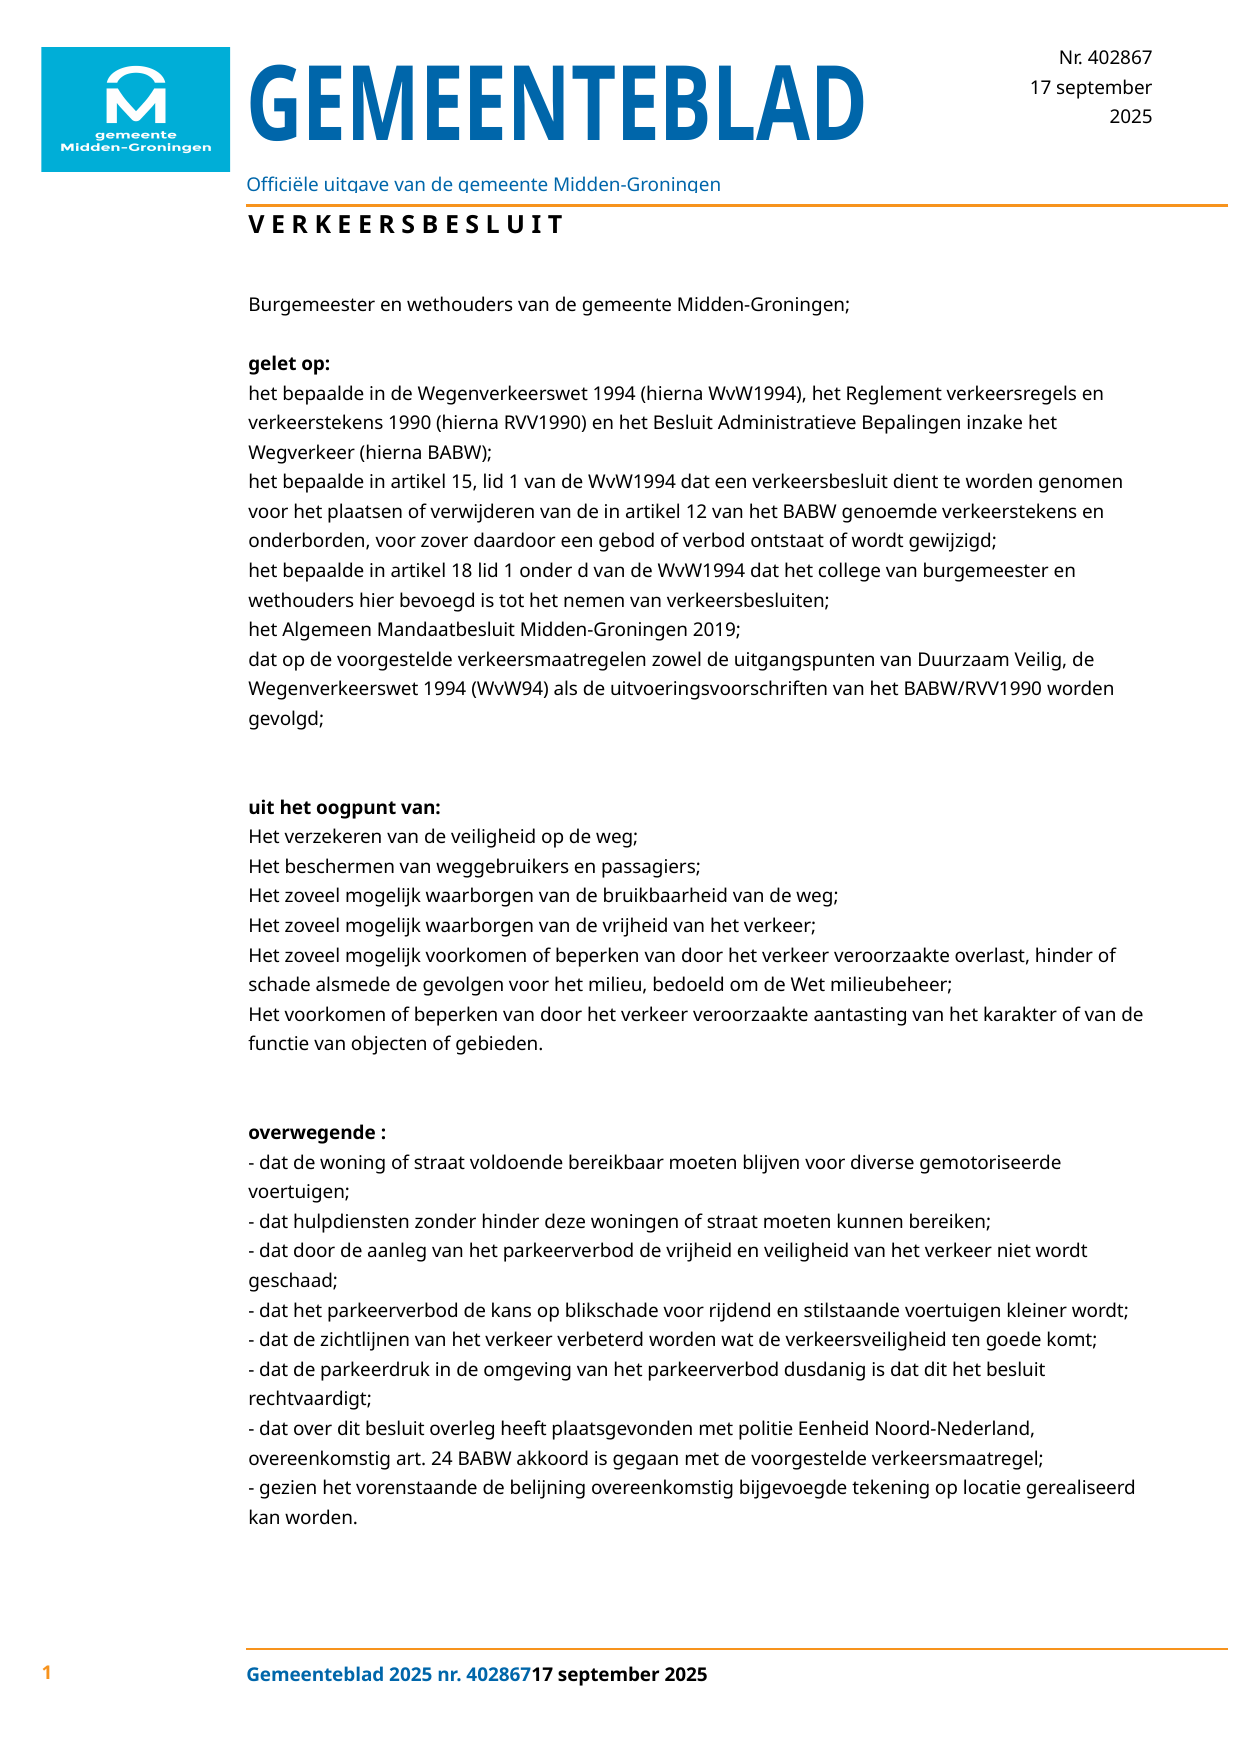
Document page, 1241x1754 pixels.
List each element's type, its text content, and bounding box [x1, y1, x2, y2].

text uit het oogpunt van: [248, 794, 1152, 820]
text overwegende : [248, 1119, 1152, 1145]
picture [184, 146, 190, 153]
picture [107, 89, 165, 122]
text Het beschermen van weggebruikers en passagiers; [248, 853, 1152, 879]
text Het voorkomen of beperken van door het verkeer veroorzaakte aantasting van het karakter of van de functie van objecten of gebieden. [248, 1001, 1152, 1056]
text - dat over dit besluit overleg heeft plaatsgevonden met politie Eenheid Noord-Nederland, overeenkomstig art. 24 BABW akkoord is gegaan met de voorgestelde verkeersmaatregel; [248, 1415, 1152, 1471]
text - dat de zichtlijnen van het verkeer verbeterd worden wat de verkeersveiligheid ten goede komt; [248, 1326, 1152, 1352]
text Het zoveel mogelijk waarborgen van de bruikbaarheid van de weg; [248, 883, 1152, 908]
text dat op de voorgestelde verkeersmaatregelen zowel de uitgangspunten van Duurzaam Veilig, de Wegenverkeerswet 1994 (WvW94) als de uitvoeringsvoorschriften van het BABW/RVV1990 worden gevolgd; [248, 646, 1152, 731]
text - gezien het vorenstaande de belijning overeenkomstig bijgevoegde tekening op locatie gerealiseerd kan worden. [248, 1474, 1152, 1530]
text Het zoveel mogelijk voorkomen of beperken van door het verkeer veroorzaakte overlast, hinder of schade alsmede de gevolgen voor het milieu, bedoeld om de Wet milieubeheer; [248, 942, 1152, 997]
text - dat door de aanleg van het parkeerverbod de vrijheid en veiligheid van het verkeer niet wordt geschaad; [248, 1238, 1152, 1293]
text Het verzekeren van de veiligheid op de weg; [248, 823, 1152, 849]
text Het zoveel mogelijk waarborgen van de vrijheid van het verkeer; [248, 912, 1152, 938]
text Burgemeester en wethouders van de gemeente Midden-Groningen; [248, 291, 1152, 317]
text - dat hulpdiensten zonder hinder deze woningen of straat moeten kunnen bereiken; [248, 1208, 1152, 1234]
text - dat de woning of straat voldoende bereikbaar moeten blijven voor diverse gemotoriseerde voertuigen; [248, 1149, 1152, 1204]
text V E R K E E R S B E S L U I T [248, 207, 1152, 241]
text het Algemeen Mandaatbesluit Midden-Groningen 2019; [248, 616, 1152, 642]
text het bepaalde in artikel 18 lid 1 onder d van de WvW1994 dat het college van burgemeester en wethouders hier bevoegd is tot het nemen van verkeersbesluiten; [248, 557, 1152, 613]
text - dat het parkeerverbod de kans op blikschade voor rijdend en stilstaande voertuigen kleiner wordt; [248, 1297, 1152, 1323]
text gelet op: [248, 350, 1152, 376]
text - dat de parkeerdruk in de omgeving van het parkeerverbod dusdanig is dat dit het besluit rechtvaardigt; [248, 1356, 1152, 1411]
picture [108, 66, 164, 82]
text het bepaalde in artikel 15, lid 1 van de WvW1994 dat een verkeersbesluit dient te worden genomen voor het plaatsen of verwijderen van de in artikel 12 van het BABW genoemde verkeerstekens en onderborden, voor zover daardoor een gebod of verbod ontstaat of wordt gewijzigd; [248, 468, 1152, 553]
text het bepaalde in de Wegenverkeerswet 1994 (hierna WvW1994), het Reglement verkeersregels en verkeerstekens 1990 (hierna RVV1990) en het Besluit Administratieve Bepalingen inzake het Wegverkeer (hierna BABW); [248, 380, 1152, 465]
